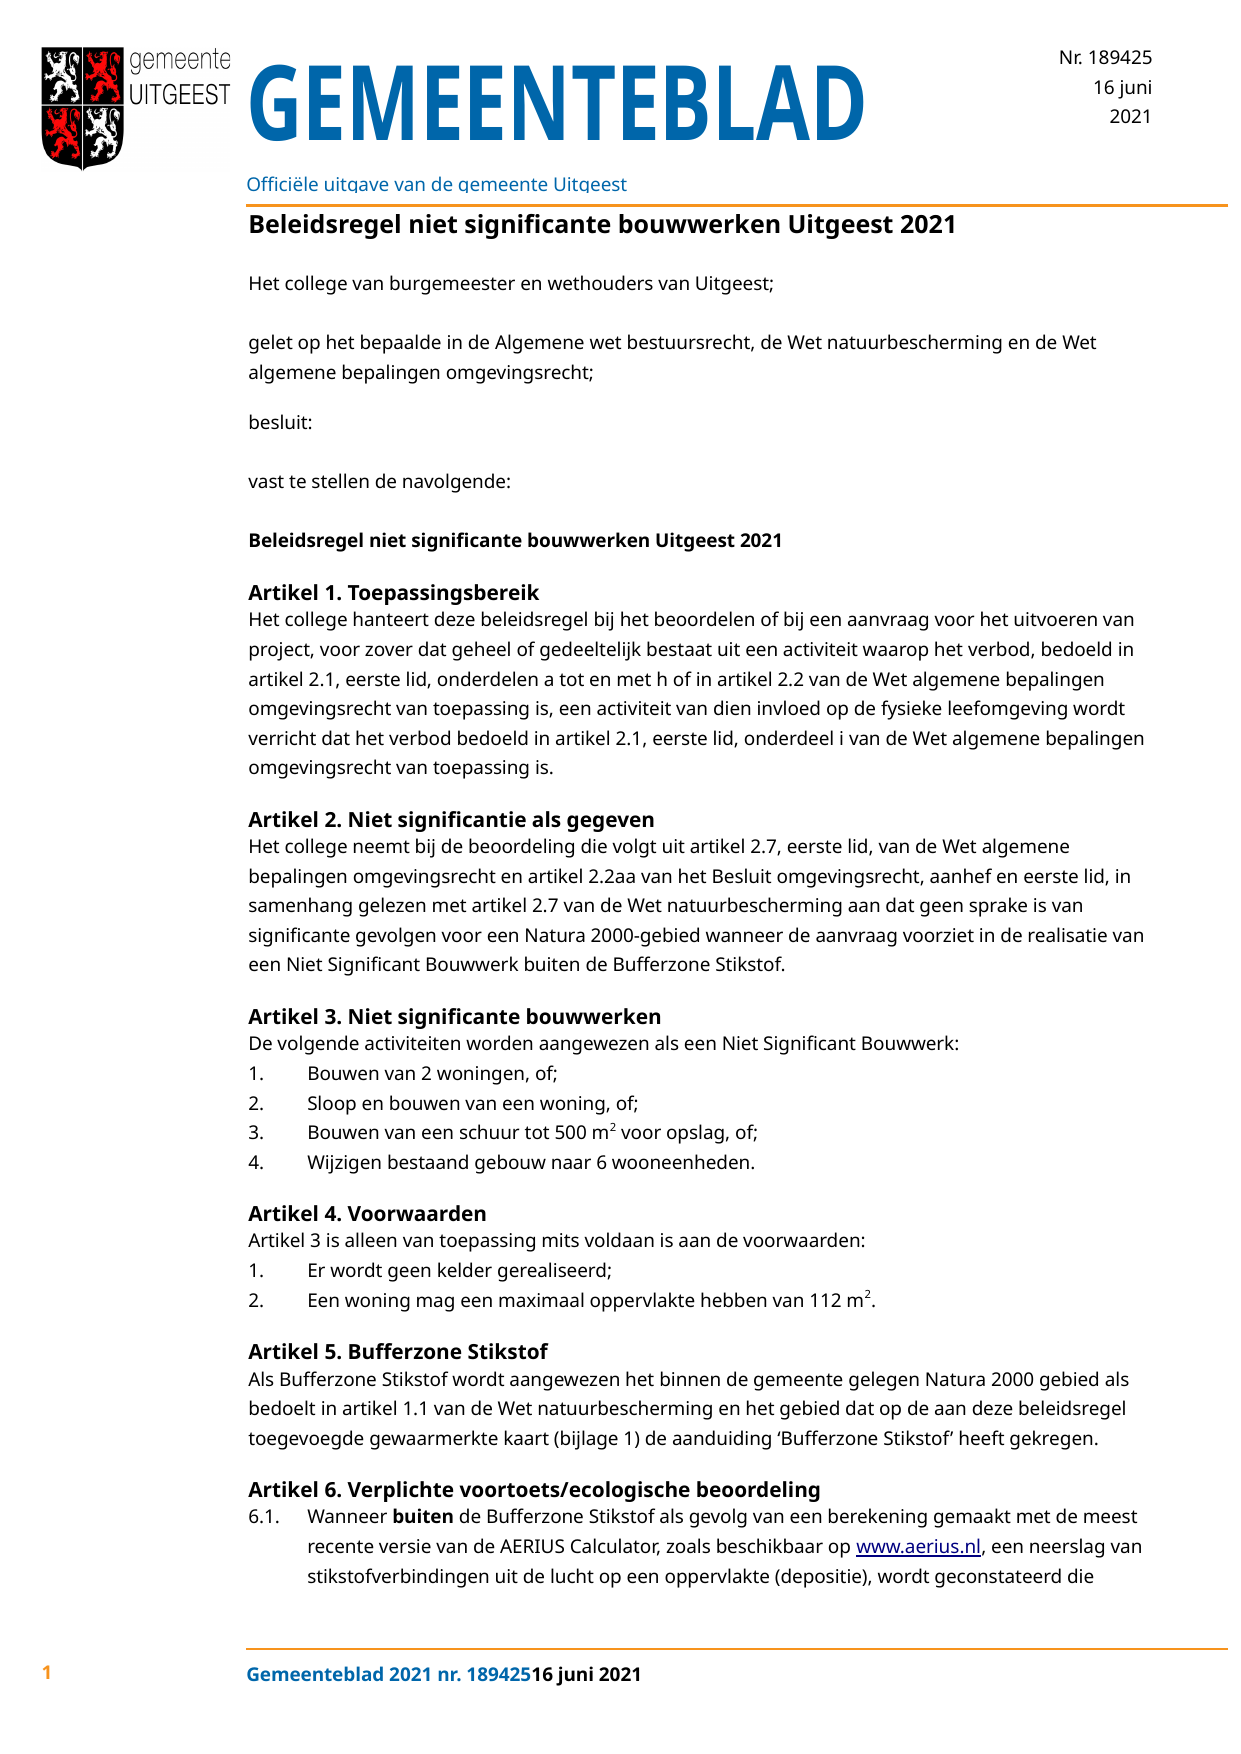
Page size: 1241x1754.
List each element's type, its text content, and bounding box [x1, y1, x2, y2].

text besluit: [248, 409, 1152, 435]
text Artikel 3. Niet significante bouwwerken [248, 1002, 1152, 1031]
list Wijzigen bestaand gebouw naar 6 wooneenheden. [248, 1149, 1152, 1174]
picture [41, 47, 231, 172]
list Wanneer buiten de Bufferzone Stikstof als gevolg van een berekening gemaakt met de meest recente versie van de AERIUS Calculator, zoals beschikbaar op www.aerius.nl, een neerslag van stikstofverbindingen uit de lucht op een oppervlakte (depositie), wordt geconstateerd die [248, 1504, 1152, 1589]
text Artikel 1. Toepassingsbereik [248, 578, 1152, 607]
list Bouwen van een schuur tot 500 m2 voor opslag, of; [248, 1119, 1152, 1145]
text Artikel 4. Voorwaarden [248, 1199, 1152, 1228]
text Het college hanteert deze beleidsregel bij het beoordelen of bij een aanvraag voor het uitvoeren van project, voor zover dat geheel of gedeeltelijk bestaat uit een activiteit waarop het verbod, bedoeld in artikel 2.1, eerste lid, onderdelen a tot en met h of in artikel 2.2 van de Wet algemene bepalingen omgevingsrecht van toepassing is, een activiteit van dien invloed op de fysieke leefomgeving wordt verricht dat het verbod bedoeld in artikel 2.1, eerste lid, onderdeel i van de Wet algemene bepalingen omgevingsrecht van toepassing is. [248, 607, 1152, 780]
text Beleidsregel niet significante bouwwerken Uitgeest 2021 [248, 207, 1152, 241]
text Het college neemt bij de beoordeling die volgt uit artikel 2.7, eerste lid, van de Wet algemene bepalingen omgevingsrecht en artikel 2.2aa van het Besluit omgevingsrecht, aanhef en eerste lid, in samenhang gelezen met artikel 2.7 van de Wet natuurbescherming aan dat geen sprake is van significante gevolgen voor een Natura 2000-gebied wanneer de aanvraag voorziet in de realisatie van een Niet Significant Bouwwerk buiten de Bufferzone Stikstof. [248, 833, 1152, 977]
list Bouwen van 2 woningen, of; [248, 1060, 1152, 1086]
list Er wordt geen kelder gerealiseerd; [248, 1257, 1152, 1283]
text Beleidsregel niet significante bouwwerken Uitgeest 2021 [248, 528, 1152, 553]
list Sloop en bouwen van een woning, of; [248, 1090, 1152, 1115]
text Artikel 2. Niet significantie als gegeven [248, 805, 1152, 833]
text Artikel 3 is alleen van toepassing mits voldaan is aan de voorwaarden: [248, 1228, 1152, 1253]
text De volgende activiteiten worden aangewezen als een Niet Significant Bouwwerk: [248, 1031, 1152, 1056]
text Artikel 5. Bufferzone Stikstof [248, 1337, 1152, 1366]
text Artikel 6. Verplichte voortoets/ecologische beoordeling [248, 1475, 1152, 1504]
text Als Bufferzone Stikstof wordt aangewezen het binnen de gemeente gelegen Natura 2000 gebied als bedoelt in artikel 1.1 van de Wet natuurbescherming en het gebied dat op de aan deze beleidsregel toegevoegde gewaarmerkte kaart (bijlage 1) de aanduiding ‘Bufferzone Stikstof’ heeft gekregen. [248, 1366, 1152, 1451]
text gelet op het bepaalde in de Algemene wet bestuursrecht, de Wet natuurbescherming en de Wet algemene bepalingen omgevingsrecht; [248, 329, 1152, 385]
list Een woning mag een maximaal oppervlakte hebben van 112 m2. [248, 1287, 1152, 1313]
text Het college van burgemeester en wethouders van Uitgeest; [248, 270, 1152, 296]
text vast te stellen de navolgende: [248, 468, 1152, 494]
